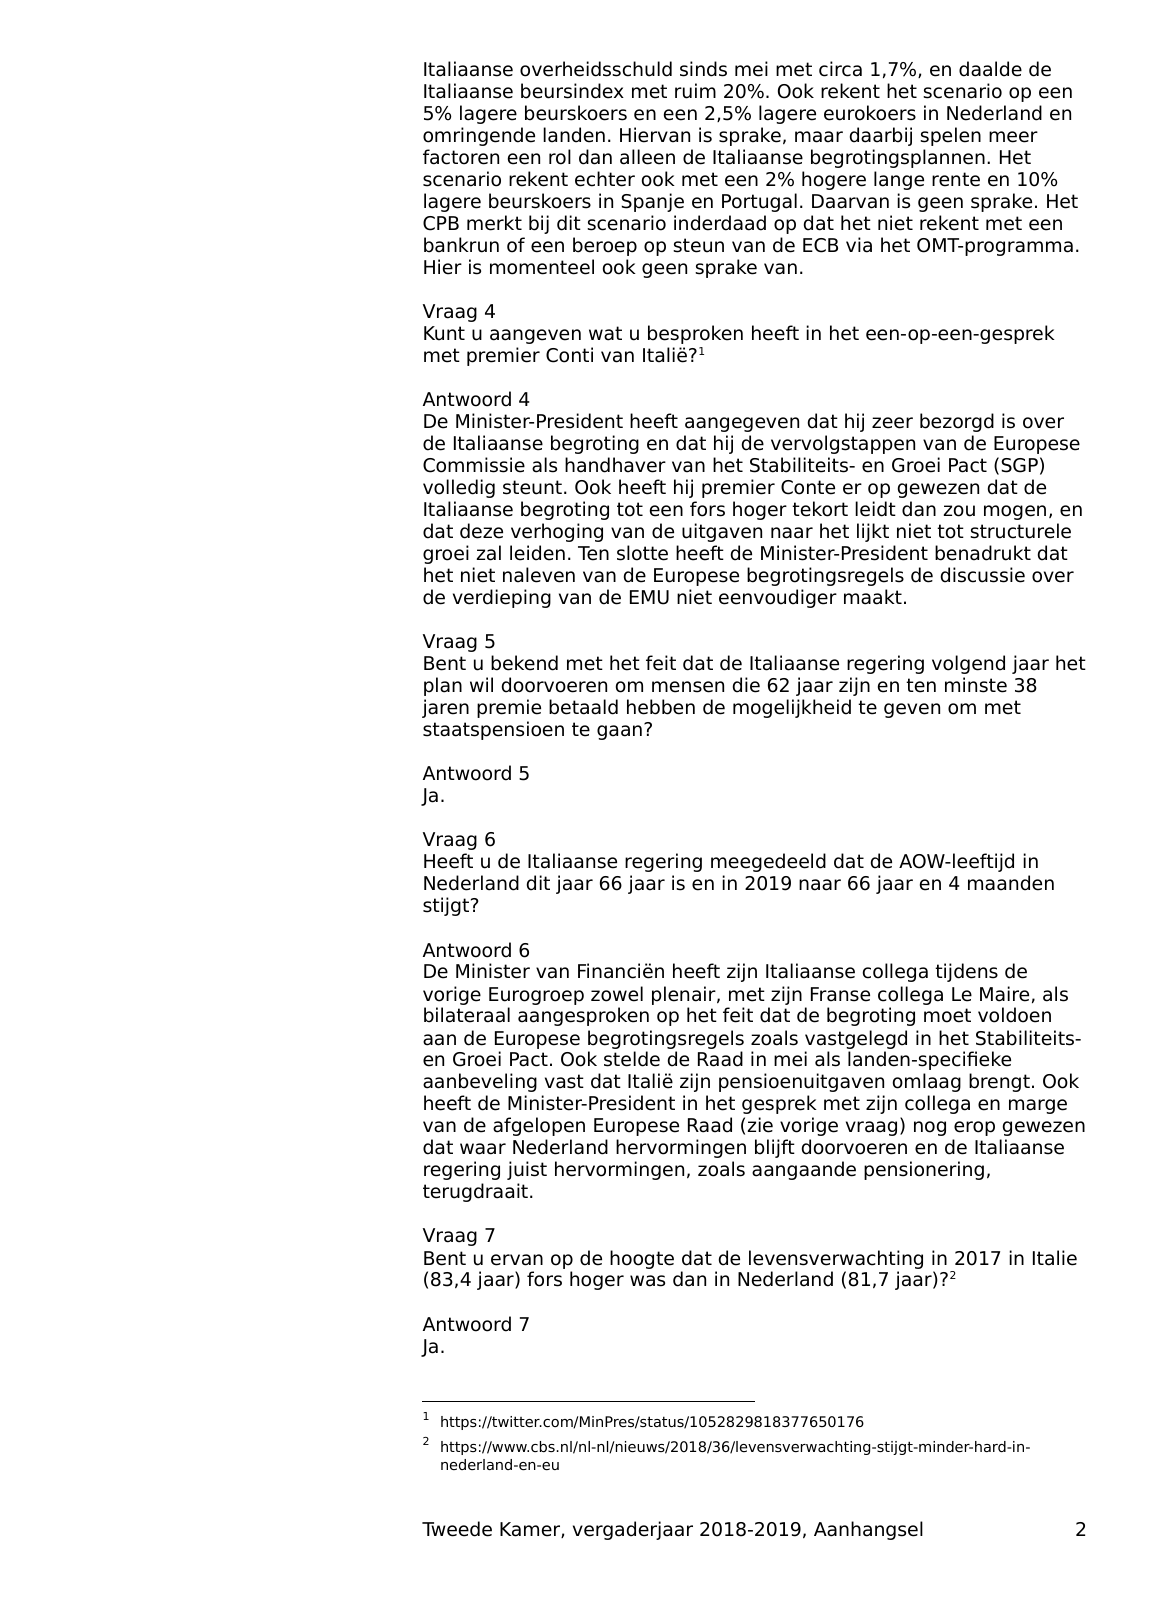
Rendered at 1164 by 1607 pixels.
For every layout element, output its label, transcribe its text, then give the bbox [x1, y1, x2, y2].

text https://twitter.com/MinPres/status/1052829818377650176 [422, 1410, 1087, 1432]
text Heeft u de Italiaanse regering meegedeeld dat de AOW-leeftijd in Nederland dit jaar 66 jaar is en in 2019 naar 66 jaar en 4 maanden stijgt? [422, 851, 1087, 917]
text Vraag 5 [422, 631, 1087, 653]
text Ja. [422, 785, 1087, 807]
text Vraag 4 [422, 301, 1087, 323]
text Antwoord 7 [422, 1313, 1087, 1336]
text Bent u bekend met het feit dat de Italiaanse regering volgend jaar het plan wil doorvoeren om mensen die 62 jaar zijn en ten minste 38 jaren premie betaald hebben de mogelijkheid te geven om met staatspensioen te gaan? [422, 653, 1087, 741]
text Bent u ervan op de hoogte dat de levensverwachting in 2017 in Italie (83,4 jaar) fors hoger was dan in Nederland (81,7 jaar)? [422, 1247, 1087, 1291]
text Vraag 7 [422, 1225, 1087, 1247]
text Ja. [422, 1336, 1087, 1357]
text De Minister-President heeft aangegeven dat hij zeer bezorgd is over de Italiaanse begroting en dat hij de vervolgstappen van de Europese Commissie als handhaver van het Stabiliteits- en Groei Pact (SGP) volledig steunt. Ook heeft hij premier Conte er op gewezen dat de Italiaanse begroting tot een fors hoger tekort leidt dan zou mogen, en dat deze verhoging van de uitgaven naar het lijkt niet tot structurele groei zal leiden. Ten slotte heeft de Minister-President benadrukt dat het niet naleven van de Europese begrotingsregels de discussie over de verdieping van de EMU niet eenvoudiger maakt. [422, 411, 1087, 609]
text Antwoord 5 [422, 763, 1087, 785]
text Kunt u aangeven wat u besproken heeft in het een-op-een-gesprek met premier Conti van Italië? [422, 323, 1087, 367]
text Italiaanse overheidsschuld sinds mei met circa 1,7%, en daalde de Italiaanse beursindex met ruim 20%. Ook rekent het scenario op een 5% lagere beurskoers en een 2,5% lagere eurokoers in Nederland en omringende landen. Hiervan is sprake, maar daarbij spelen meer factoren een rol dan alleen de Italiaanse begrotingsplannen. Het scenario rekent echter ook met een 2% hogere lange rente en 10% lagere beurskoers in Spanje en Portugal. Daarvan is geen sprake. Het CPB merkt bij dit scenario inderdaad op dat het niet rekent met een bankrun of een beroep op steun van de ECB via het OMT-programma. Hier is momenteel ook geen sprake van. [422, 59, 1087, 279]
text Antwoord 4 [422, 389, 1087, 411]
text Vraag 6 [422, 829, 1087, 851]
text De Minister van Financiën heeft zijn Italiaanse collega tijdens de vorige Eurogroep zowel plenair, met zijn Franse collega Le Maire, als bilateraal aangesproken op het feit dat de begroting moet voldoen aan de Europese begrotingsregels zoals vastgelegd in het Stabiliteits- en Groei Pact. Ook stelde de Raad in mei als landen-specifieke aanbeveling vast dat Italië zijn pensioenuitgaven omlaag brengt. Ook heeft de Minister-President in het gesprek met zijn collega en marge van de afgelopen Europese Raad (zie vorige vraag) nog erop gewezen dat waar Nederland hervormingen blijft doorvoeren en de Italiaanse regering juist hervormingen, zoals aangaande pensionering, terugdraait. [422, 961, 1087, 1203]
text Antwoord 6 [422, 939, 1087, 961]
text https://www.cbs.nl/nl-nl/nieuws/2018/36/levensverwachting-stijgt-minder-hard-in-nederland-en-eu [422, 1435, 1087, 1474]
